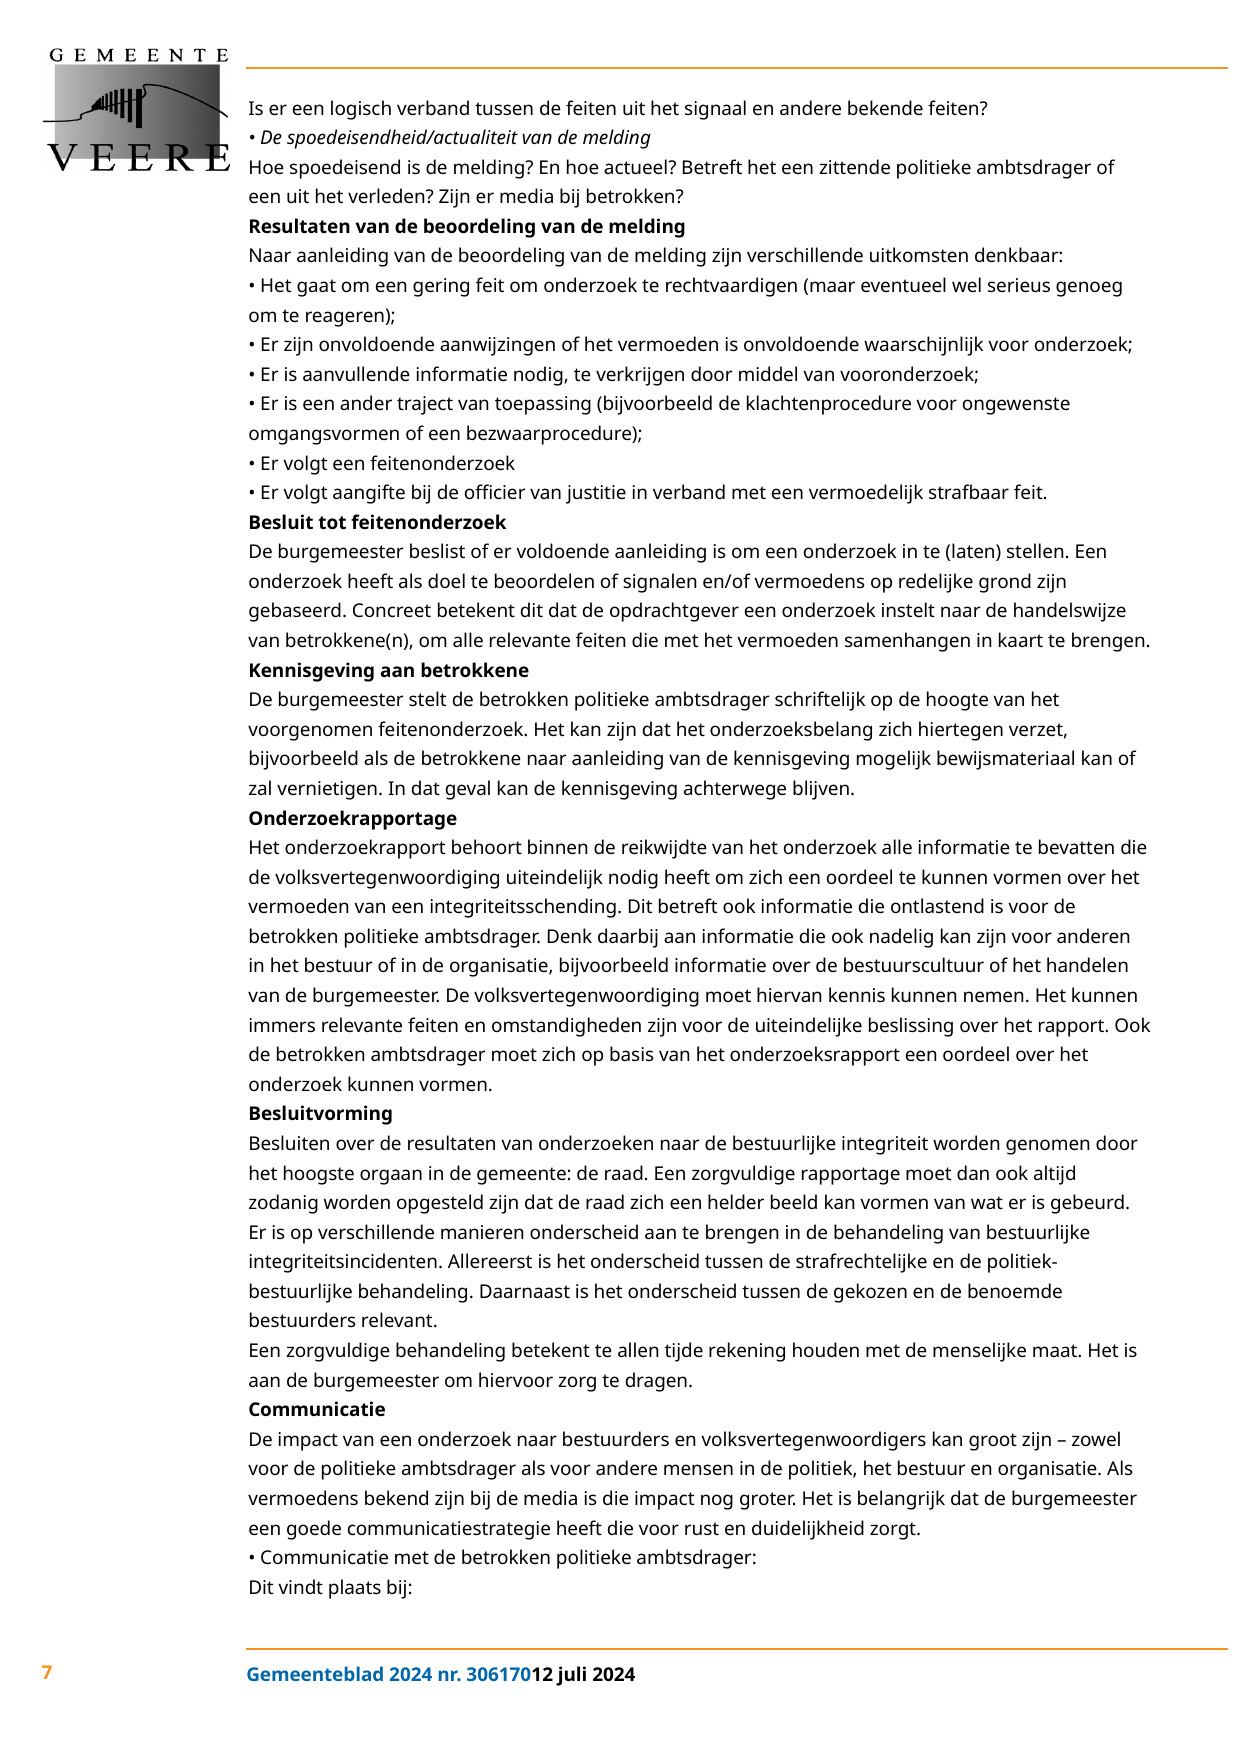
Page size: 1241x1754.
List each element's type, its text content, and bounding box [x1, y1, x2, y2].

picture [41, 47, 231, 172]
text De burgemeester beslist of er voldoende aanleiding is om een onderzoek in te (laten) stellen. Een onderzoek heeft als doel te beoordelen of signalen en/of vermoedens op redelijke grond zijn gebaseerd. Concreet betekent dit dat de opdrachtgever een onderzoek instelt naar de handelswijze van betrokkene(n), om alle relevante feiten die met het vermoeden samenhangen in kaart te brengen. [248, 538, 1152, 653]
text • Communicatie met de betrokken politieke ambtsdrager: [248, 1544, 1152, 1570]
text Dit vindt plaats bij: [248, 1574, 1152, 1600]
text Besluitvorming [248, 1101, 1152, 1126]
text Kennisgeving aan betrokkene [248, 657, 1152, 683]
text Communicatie [248, 1396, 1152, 1422]
text Het onderzoekrapport behoort binnen de reikwijdte van het onderzoek alle informatie te bevatten die de volksvertegenwoordiging uiteindelijk nodig heeft om zich een oordeel te kunnen vormen over het vermoeden van een integriteitsschending. Dit betreft ook informatie die ontlastend is voor de betrokken politieke ambtsdrager. Denk daarbij aan informatie die ook nadelig kan zijn voor anderen in het bestuur of in de organisatie, bijvoorbeeld informatie over de bestuurscultuur of het handelen van de burgemeester. De volksvertegenwoordiging moet hiervan kennis kunnen nemen. Het kunnen immers relevante feiten en omstandigheden zijn voor de uiteindelijke beslissing over het rapport. Ook de betrokken ambtsdrager moet zich op basis van het onderzoeksrapport een oordeel over het onderzoek kunnen vormen. [248, 834, 1152, 1097]
text Hoe spoedeisend is de melding? En hoe actueel? Betreft het een zittende politieke ambtsdrager of een uit het verleden? Zijn er media bij betrokken? [248, 154, 1152, 209]
text De impact van een onderzoek naar bestuurders en volksvertegenwoordigers kan groot zijn – zowel voor de politieke ambtsdrager als voor andere mensen in de politiek, het bestuur en organisatie. Als vermoedens bekend zijn bij de media is die impact nog groter. Het is belangrijk dat de burgemeester een goede communicatiestrategie heeft die voor rust en duidelijkheid zorgt. [248, 1426, 1152, 1541]
text Een zorgvuldige behandeling betekent te allen tijde rekening houden met de menselijke maat. Het is aan de burgemeester om hiervoor zorg te dragen. [248, 1337, 1152, 1393]
text Is er een logisch verband tussen de feiten uit het signaal en andere bekende feiten? [248, 95, 1152, 121]
text Naar aanleiding van de beoordeling van de melding zijn verschillende uitkomsten denkbaar: [248, 243, 1152, 268]
text Onderzoekrapportage [248, 805, 1152, 831]
text • Er is een ander traject van toepassing (bijvoorbeeld de klachtenprocedure voor ongewenste omgangsvormen of een bezwaarprocedure); [248, 391, 1152, 446]
text • Er zijn onvoldoende aanwijzingen of het vermoeden is onvoldoende waarschijnlijk voor onderzoek; [248, 331, 1152, 357]
text • Er volgt aangifte bij de officier van justitie in verband met een vermoedelijk strafbaar feit. [248, 479, 1152, 505]
text Resultaten van de beoordeling van de melding [248, 213, 1152, 239]
text • Het gaat om een gering feit om onderzoek te rechtvaardigen (maar eventueel wel serieus genoeg om te reageren); [248, 272, 1152, 328]
text • De spoedeisendheid/actualiteit van de melding [248, 124, 1152, 150]
text De burgemeester stelt de betrokken politieke ambtsdrager schriftelijk op de hoogte van het voorgenomen feitenonderzoek. Het kan zijn dat het onderzoeksbelang zich hiertegen verzet, bijvoorbeeld als de betrokkene naar aanleiding van de kennisgeving mogelijk bewijsmateriaal kan of zal vernietigen. In dat geval kan de kennisgeving achterwege blijven. [248, 686, 1152, 801]
text • Er is aanvullende informatie nodig, te verkrijgen door middel van vooronderzoek; [248, 361, 1152, 387]
text • Er volgt een feitenonderzoek [248, 450, 1152, 476]
text Besluiten over de resultaten van onderzoeken naar de bestuurlijke integriteit worden genomen door het hoogste orgaan in de gemeente: de raad. Een zorgvuldige rapportage moet dan ook altijd zodanig worden opgesteld zijn dat de raad zich een helder beeld kan vormen van wat er is gebeurd. Er is op verschillende manieren onderscheid aan te brengen in de behandeling van bestuurlijke integriteitsincidenten. Allereerst is het onderscheid tussen de strafrechtelijke en de politiek-bestuurlijke behandeling. Daarnaast is het onderscheid tussen de gekozen en de benoemde bestuurders relevant. [248, 1130, 1152, 1333]
text Besluit tot feitenonderzoek [248, 509, 1152, 535]
